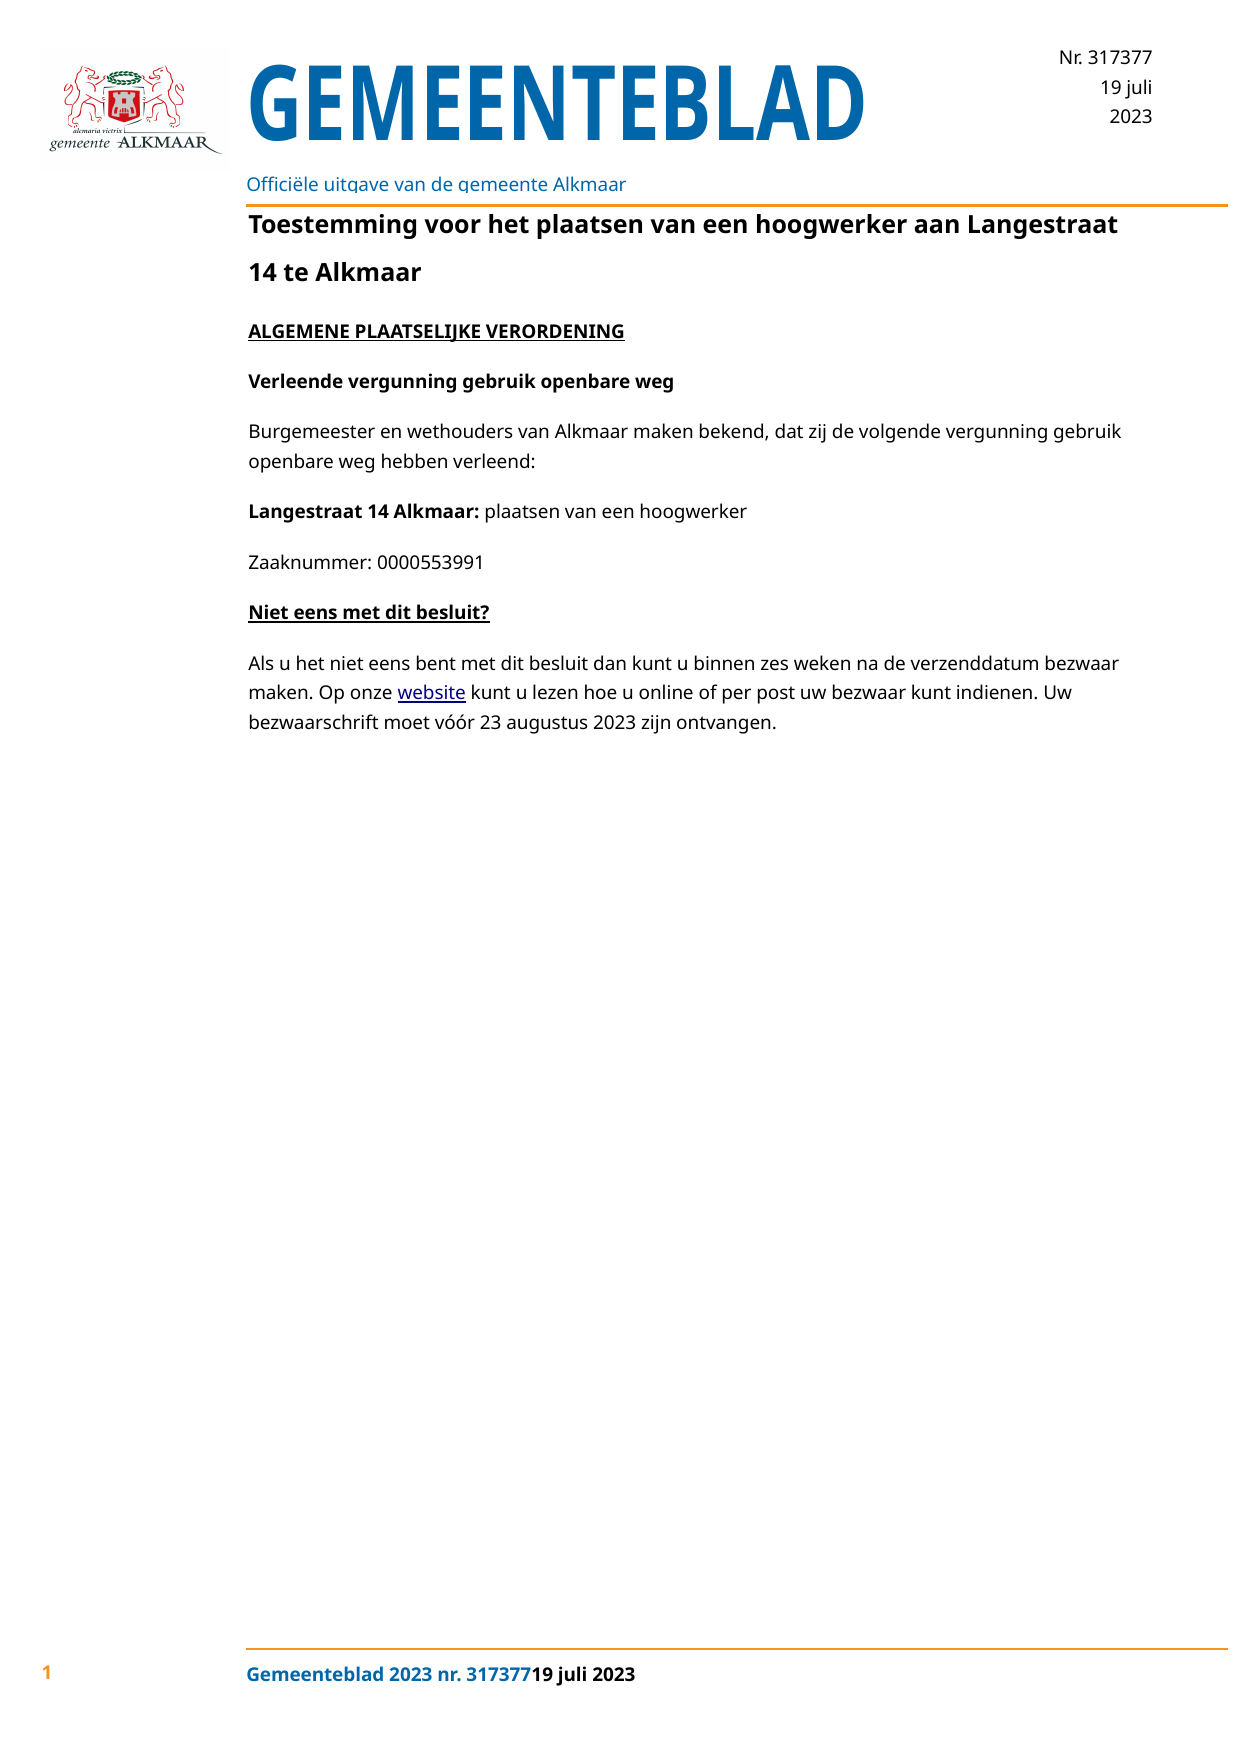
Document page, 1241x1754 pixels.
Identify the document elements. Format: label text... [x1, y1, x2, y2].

text ALGEMENE PLAATSELIJKE VERORDENING [248, 318, 1152, 344]
text Burgemeester en wethouders van Alkmaar maken bekend, dat zij de volgende vergunning gebruik openbare weg hebben verleend: [248, 419, 1152, 474]
text Toestemming voor het plaatsen van een hoogwerker aan Langestraat 14 te Alkmaar [248, 207, 1152, 288]
text Verleende vergunning gebruik openbare weg [248, 368, 1152, 394]
picture [41, 47, 231, 172]
text Als u het niet eens bent met dit besluit dan kunt u binnen zes weken na de verzenddatum bezwaar maken. Op onze website kunt u lezen hoe u online of per post uw bezwaar kunt indienen. Uw bezwaarschrift moet vóór 23 augustus 2023 zijn ontvangen. [248, 650, 1152, 735]
text Niet eens met dit besluit? [248, 599, 1152, 625]
text Langestraat 14 Alkmaar: plaatsen van een hoogwerker [248, 499, 1152, 524]
text Zaaknummer: 0000553991 [248, 549, 1152, 575]
